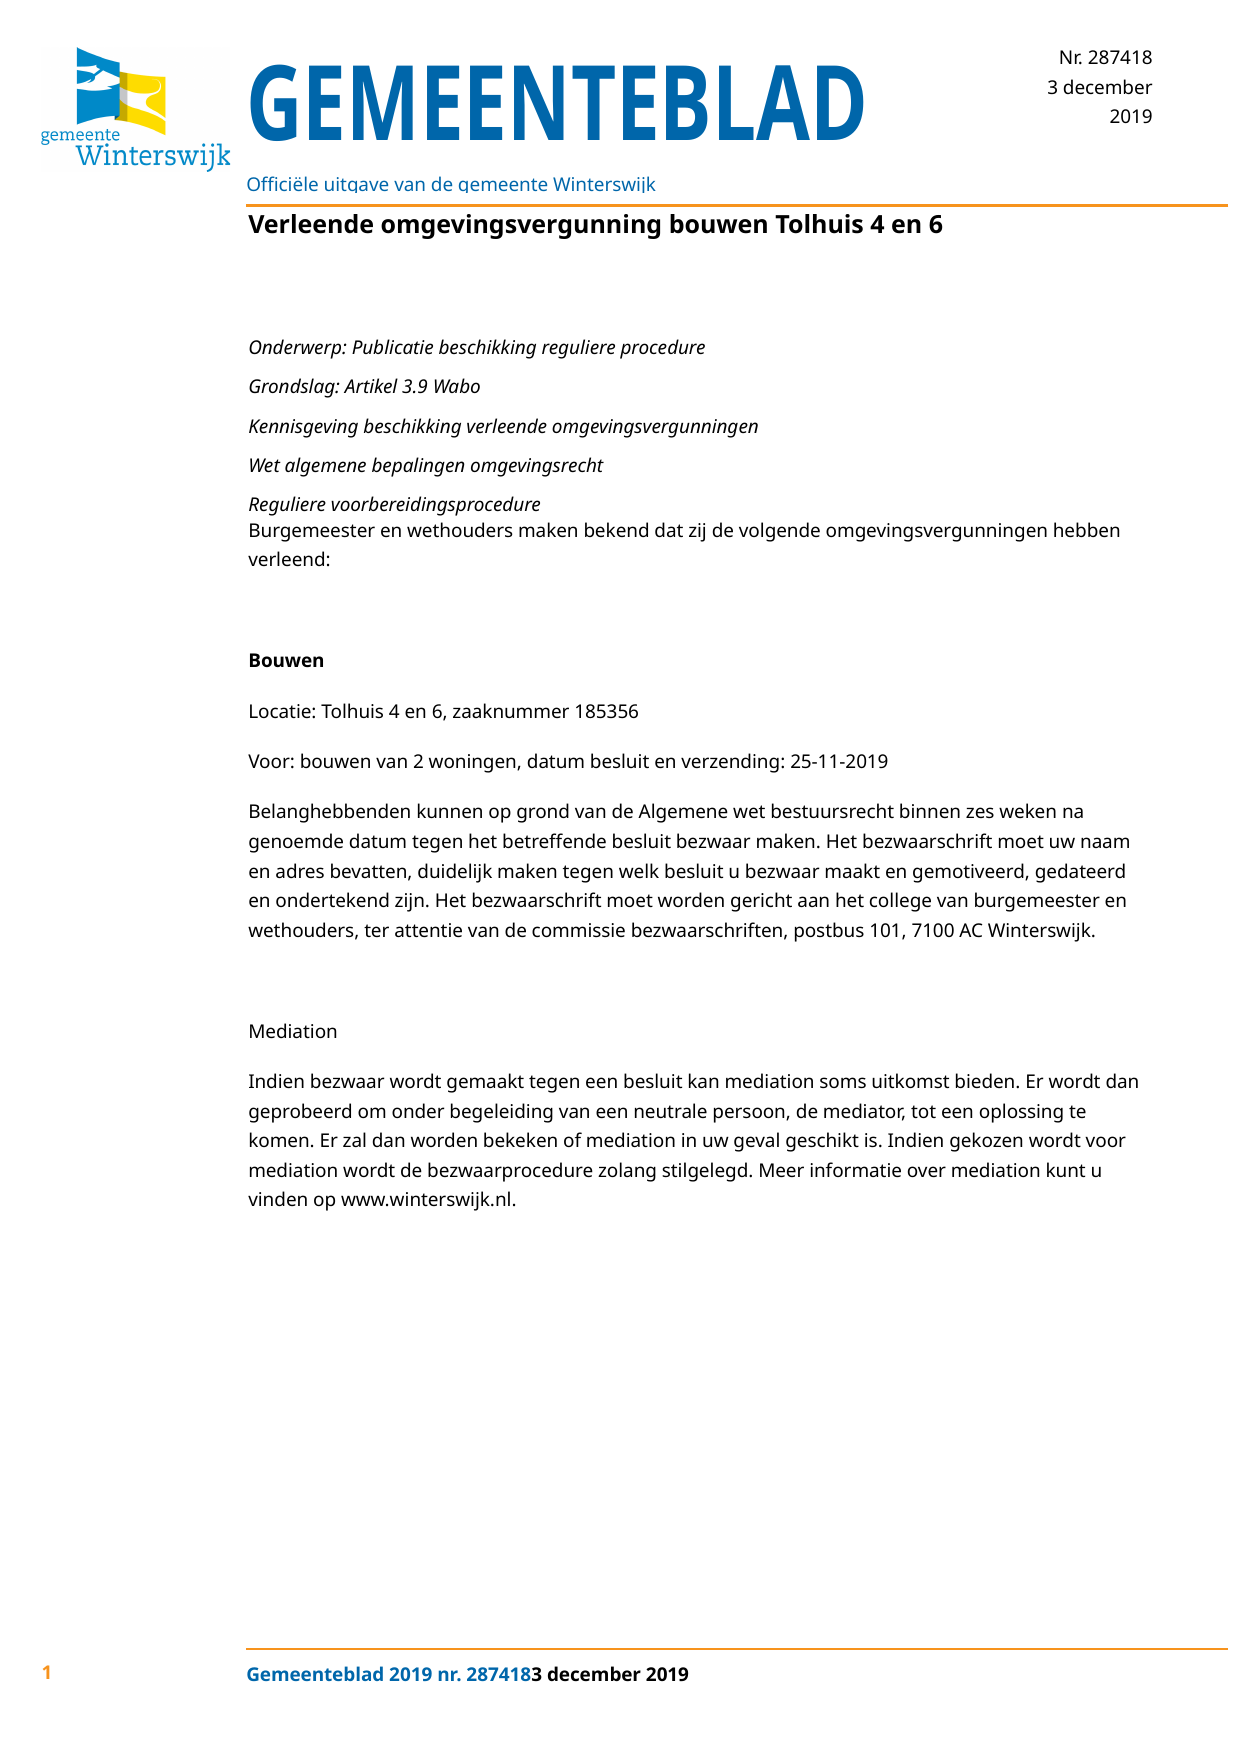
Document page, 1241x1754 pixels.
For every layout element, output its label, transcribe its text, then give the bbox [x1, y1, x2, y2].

text Locatie: Tolhuis 4 en 6, zaaknummer 185356 [248, 698, 1152, 724]
text Grondslag: Artikel 3.9 Wabo [248, 373, 1152, 399]
text Kennisgeving beschikking verleende omgevingsvergunningen [248, 413, 1152, 438]
text Wet algemene bepalingen omgevingsrecht [248, 452, 1152, 478]
text Burgemeester en wethouders maken bekend dat zij de volgende omgevingsvergunningen hebben verleend: [248, 517, 1152, 572]
text Reguliere voorbereidingsprocedure [248, 491, 1152, 517]
text Verleende omgevingsvergunning bouwen Tolhuis 4 en 6 [248, 207, 1152, 241]
picture [225, 153, 231, 162]
text Voor: bouwen van 2 woningen, datum besluit en verzending: 25-11-2019 [248, 748, 1152, 774]
text Indien bezwaar wordt gemaakt tegen een besluit kan mediation soms uitkomst bieden. Er wordt dan geprobeerd om onder begeleiding van een neutrale persoon, de mediator, tot een oplossing te komen. Er zal dan worden bekeken of mediation in uw geval geschikt is. Indien gekozen wordt voor mediation wordt de bezwaarprocedure zolang stilgelegd. Meer informatie over mediation kunt u vinden op www.winterswijk.nl. [248, 1068, 1152, 1212]
text Onderwerp: Publicatie beschikking reguliere procedure [248, 334, 1152, 360]
text Mediation [248, 1018, 1152, 1044]
text Belanghebbenden kunnen op grond van de Algemene wet bestuursrecht binnen zes weken na genoemde datum tegen het betreffende besluit bezwaar maken. Het bezwaarschrift moet uw naam en adres bevatten, duidelijk maken tegen welk besluit u bezwaar maakt en gemotiveerd, gedateerd en ondertekend zijn. Het bezwaarschrift moet worden gericht aan het college van burgemeester en wethouders, ter attentie van de commissie bezwaarschriften, postbus 101, 7100 AC Winterswijk. [248, 799, 1152, 943]
picture [41, 47, 231, 172]
text Bouwen [248, 647, 1152, 673]
